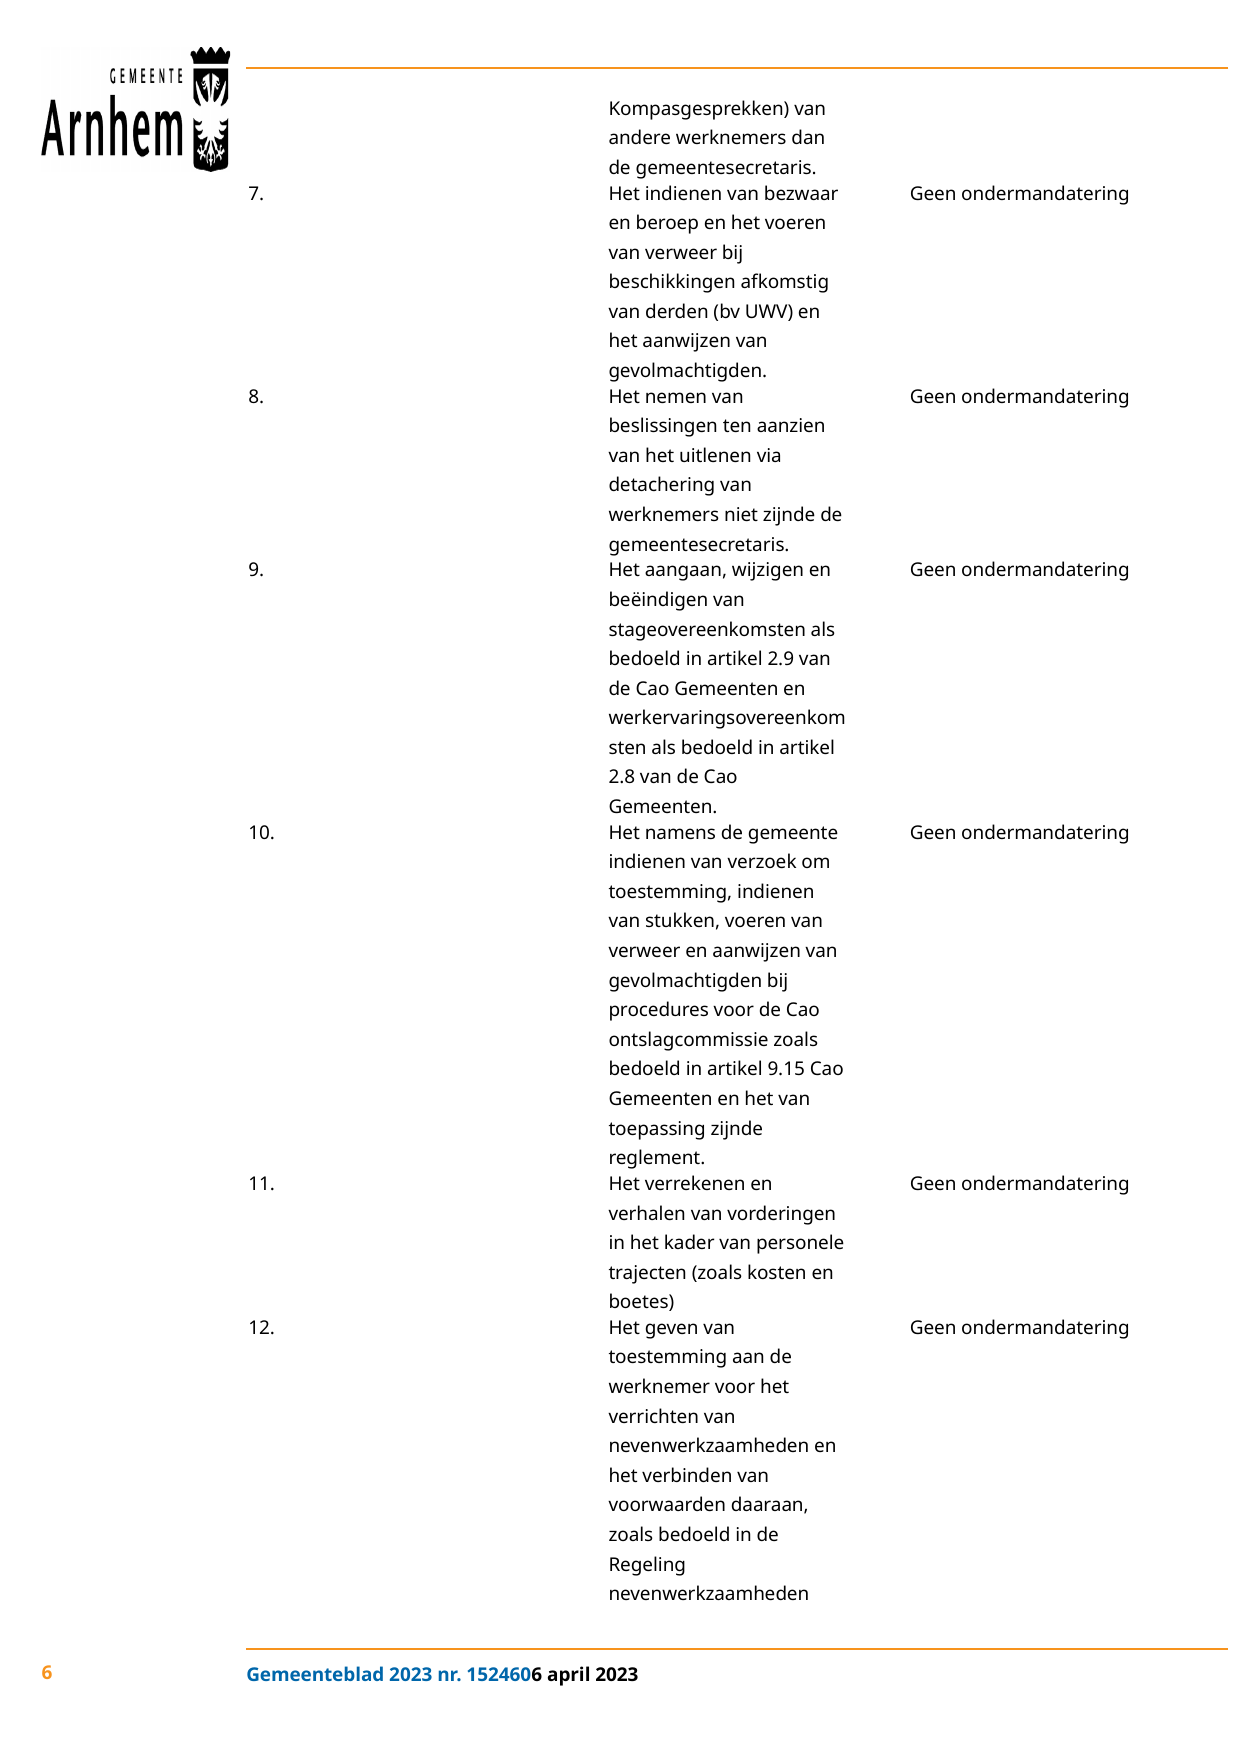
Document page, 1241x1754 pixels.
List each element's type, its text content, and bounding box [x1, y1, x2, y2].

table_cell Geen ondermandatering [850, 383, 1152, 557]
table_cell Kompasgesprekken) van andere werknemers dan de gemeentesecretaris. [549, 95, 850, 180]
table_cell [248, 1314, 549, 1606]
table_cell [248, 95, 549, 180]
table_cell Het aangaan, wijzigen en beëindigen van stageovereenkomsten als bedoeld in artikel 2.9 van de Cao Gemeenten en werkervaringsovereenkomsten als bedoeld in artikel 2.8 van de Cao Gemeenten. [549, 557, 850, 819]
table_cell Geen ondermandatering [850, 819, 1152, 1170]
table_cell [248, 557, 549, 819]
table_cell Het geven van toestemming aan de werknemer voor het verrichten van nevenwerkzaamheden en het verbinden van voorwaarden daaraan, zoals bedoeld in de Regeling nevenwerkzaamheden [549, 1314, 850, 1606]
table_cell Het verrekenen en verhalen van vorderingen in het kader van personele trajecten (zoals kosten en boetes) [549, 1170, 850, 1314]
picture [41, 47, 231, 172]
table_cell [248, 1170, 549, 1314]
table_cell [248, 383, 549, 557]
table_cell Geen ondermandatering [850, 1314, 1152, 1606]
table_cell [248, 819, 549, 1170]
table_cell Geen ondermandatering [850, 557, 1152, 819]
table_cell Het namens de gemeente indienen van verzoek om toestemming, indienen van stukken, voeren van verweer en aanwijzen van gevolmachtigden bij procedures voor de Cao ontslagcommissie zoals bedoeld in artikel 9.15 Cao Gemeenten en het van toepassing zijnde reglement. [549, 819, 850, 1170]
table_cell Het indienen van bezwaar en beroep en het voeren van verweer bij beschikkingen afkomstig van derden (bv UWV) en het aanwijzen van gevolmachtigden. [549, 180, 850, 383]
table_cell Geen ondermandatering [850, 180, 1152, 383]
table_cell Geen ondermandatering [850, 1170, 1152, 1314]
table_cell [850, 95, 1152, 180]
table_cell Het nemen van beslissingen ten aanzien van het uitlenen via detachering van werknemers niet zijnde de gemeentesecretaris. [549, 383, 850, 557]
table_cell [248, 180, 549, 383]
